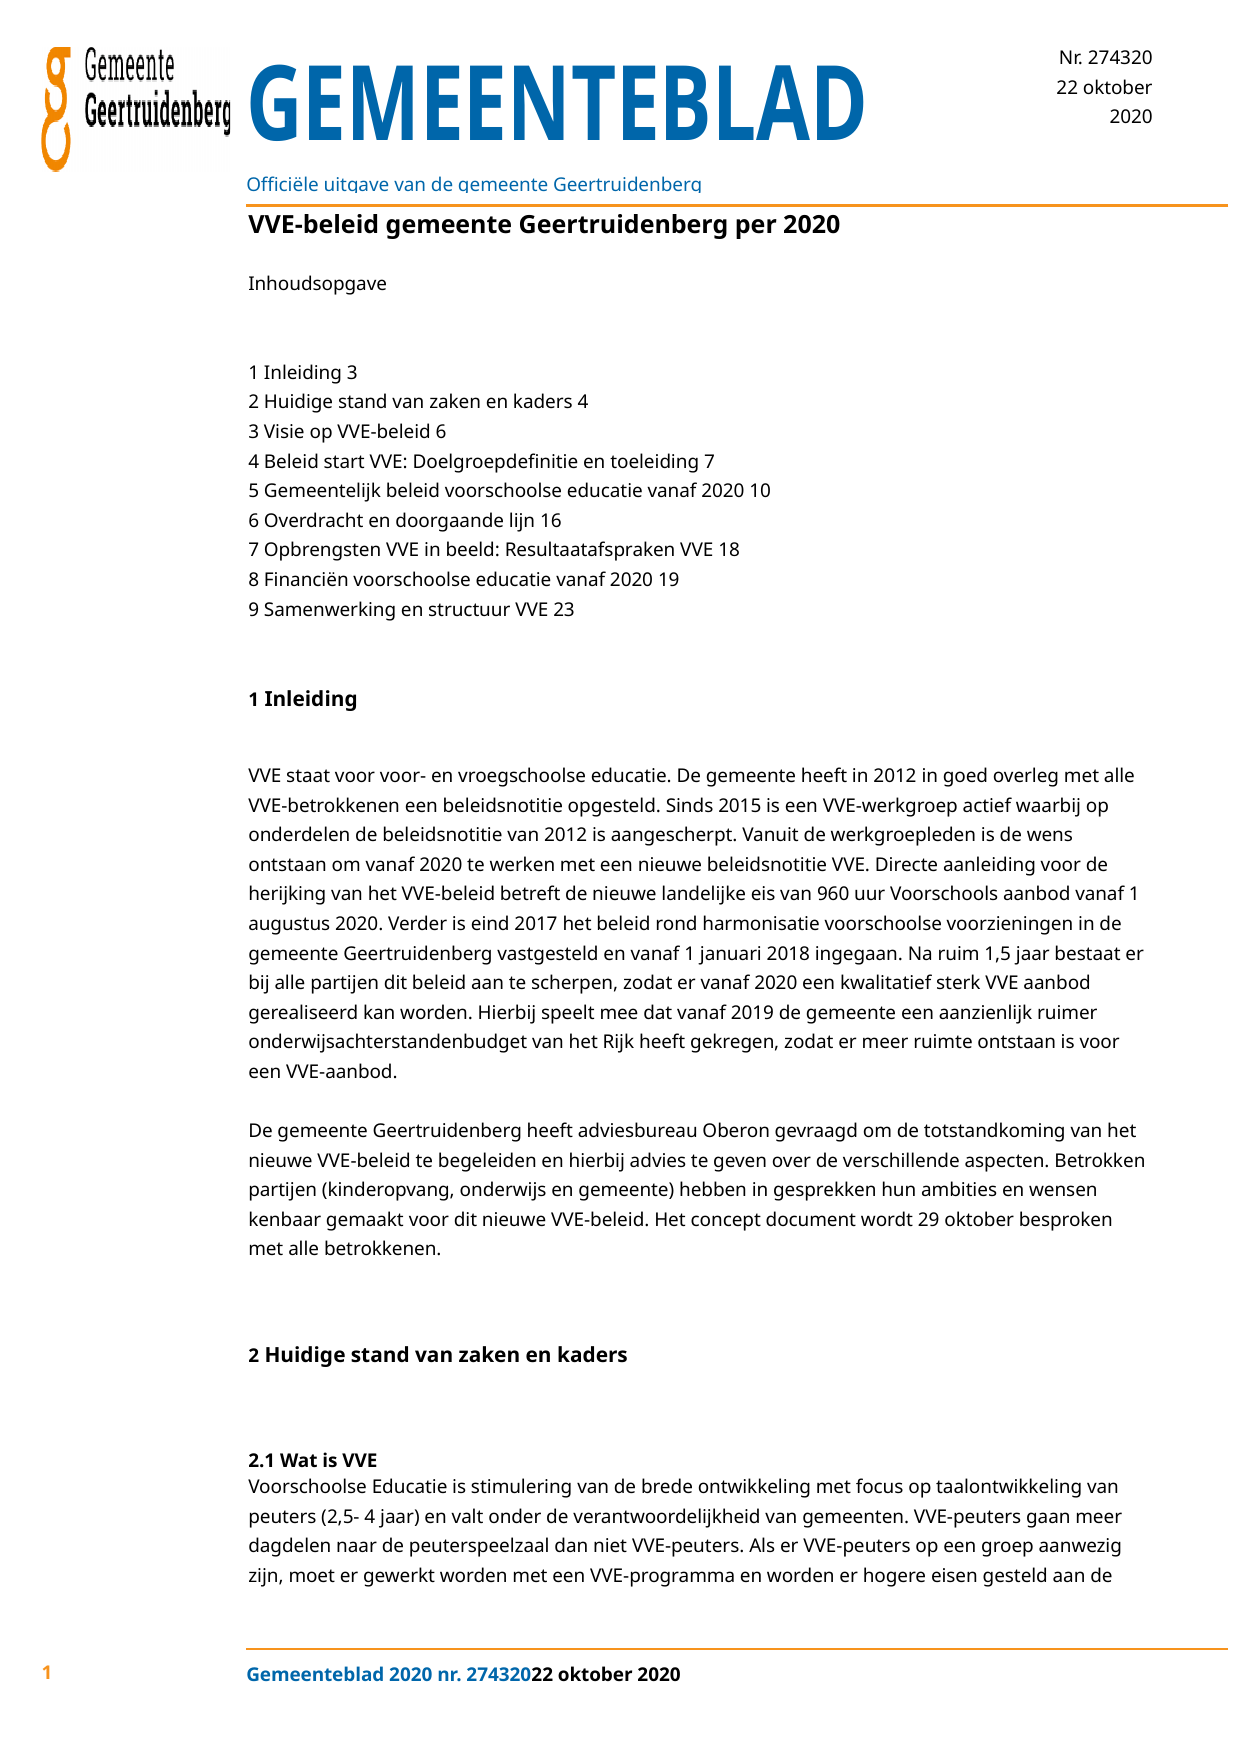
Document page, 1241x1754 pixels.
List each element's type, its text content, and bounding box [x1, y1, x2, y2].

text 9 Samenwerking en structuur VVE 23 [248, 596, 1152, 621]
text 2 Huidige stand van zaken en kaders [248, 1340, 1152, 1369]
text 5 Gemeentelijk beleid voorschoolse educatie vanaf 2020 10 [248, 477, 1152, 503]
text 8 Financiën voorschoolse educatie vanaf 2020 19 [248, 566, 1152, 592]
text 2 Huidige stand van zaken en kaders 4 [248, 389, 1152, 414]
text 2.1 Wat is VVE [248, 1448, 1152, 1473]
text 1 Inleiding 3 [248, 359, 1152, 385]
text VVE-beleid gemeente Geertruidenberg per 2020 [248, 207, 1152, 241]
text 3 Visie op VVE-beleid 6 [248, 418, 1152, 444]
text 7 Opbrengsten VVE in beeld: Resultaatafspraken VVE 18 [248, 537, 1152, 562]
text 6 Overdracht en doorgaande lijn 16 [248, 507, 1152, 533]
text VVE staat voor voor- en vroegschoolse educatie. De gemeente heeft in 2012 in goed overleg met alle VVE-betrokkenen een beleidsnotitie opgesteld. Sinds 2015 is een VVE-werkgroep actief waarbij op onderdelen de beleidsnotitie van 2012 is aangescherpt. Vanuit de werkgroepleden is de wens ontstaan om vanaf 2020 te werken met een nieuwe beleidsnotitie VVE. Directe aanleiding voor de herijking van het VVE-beleid betreft de nieuwe landelijke eis van 960 uur Voorschools aanbod vanaf 1 augustus 2020. Verder is eind 2017 het beleid rond harmonisatie voorschoolse voorzieningen in de gemeente Geertruidenberg vastgesteld en vanaf 1 januari 2018 ingegaan. Na ruim 1,5 jaar bestaat er bij alle partijen dit beleid aan te scherpen, zodat er vanaf 2020 een kwalitatief sterk VVE aanbod gerealiseerd kan worden. Hierbij speelt mee dat vanaf 2019 de gemeente een aanzienlijk ruimer onderwijsachterstandenbudget van het Rijk heeft gekregen, zodat er meer ruimte ontstaan is voor een VVE-aanbod. [248, 762, 1152, 1084]
text 4 Beleid start VVE: Doelgroepdefinitie en toeleiding 7 [248, 448, 1152, 473]
text Inhoudsopgave [248, 270, 1152, 296]
text 1 Inleiding [248, 684, 1152, 713]
text De gemeente Geertruidenberg heeft adviesbureau Oberon gevraagd om de totstandkoming van het nieuwe VVE-beleid te begeleiden en hierbij advies te geven over de verschillende aspecten. Betrokken partijen (kinderopvang, onderwijs en gemeente) hebben in gesprekken hun ambities en wensen kenbaar gemaakt voor dit nieuwe VVE-beleid. Het concept document wordt 29 oktober besproken met alle betrokkenen. [248, 1117, 1152, 1261]
text Voorschoolse Educatie is stimulering van de brede ontwikkeling met focus op taalontwikkeling van peuters (2,5- 4 jaar) en valt onder de verantwoordelijkheid van gemeenten. VVE-peuters gaan meer dagdelen naar de peuterspeelzaal dan niet VVE-peuters. Als er VVE-peuters op een groep aanwezig zijn, moet er gewerkt worden met een VVE-programma en worden er hogere eisen gesteld aan de [248, 1473, 1152, 1588]
picture [41, 47, 231, 172]
